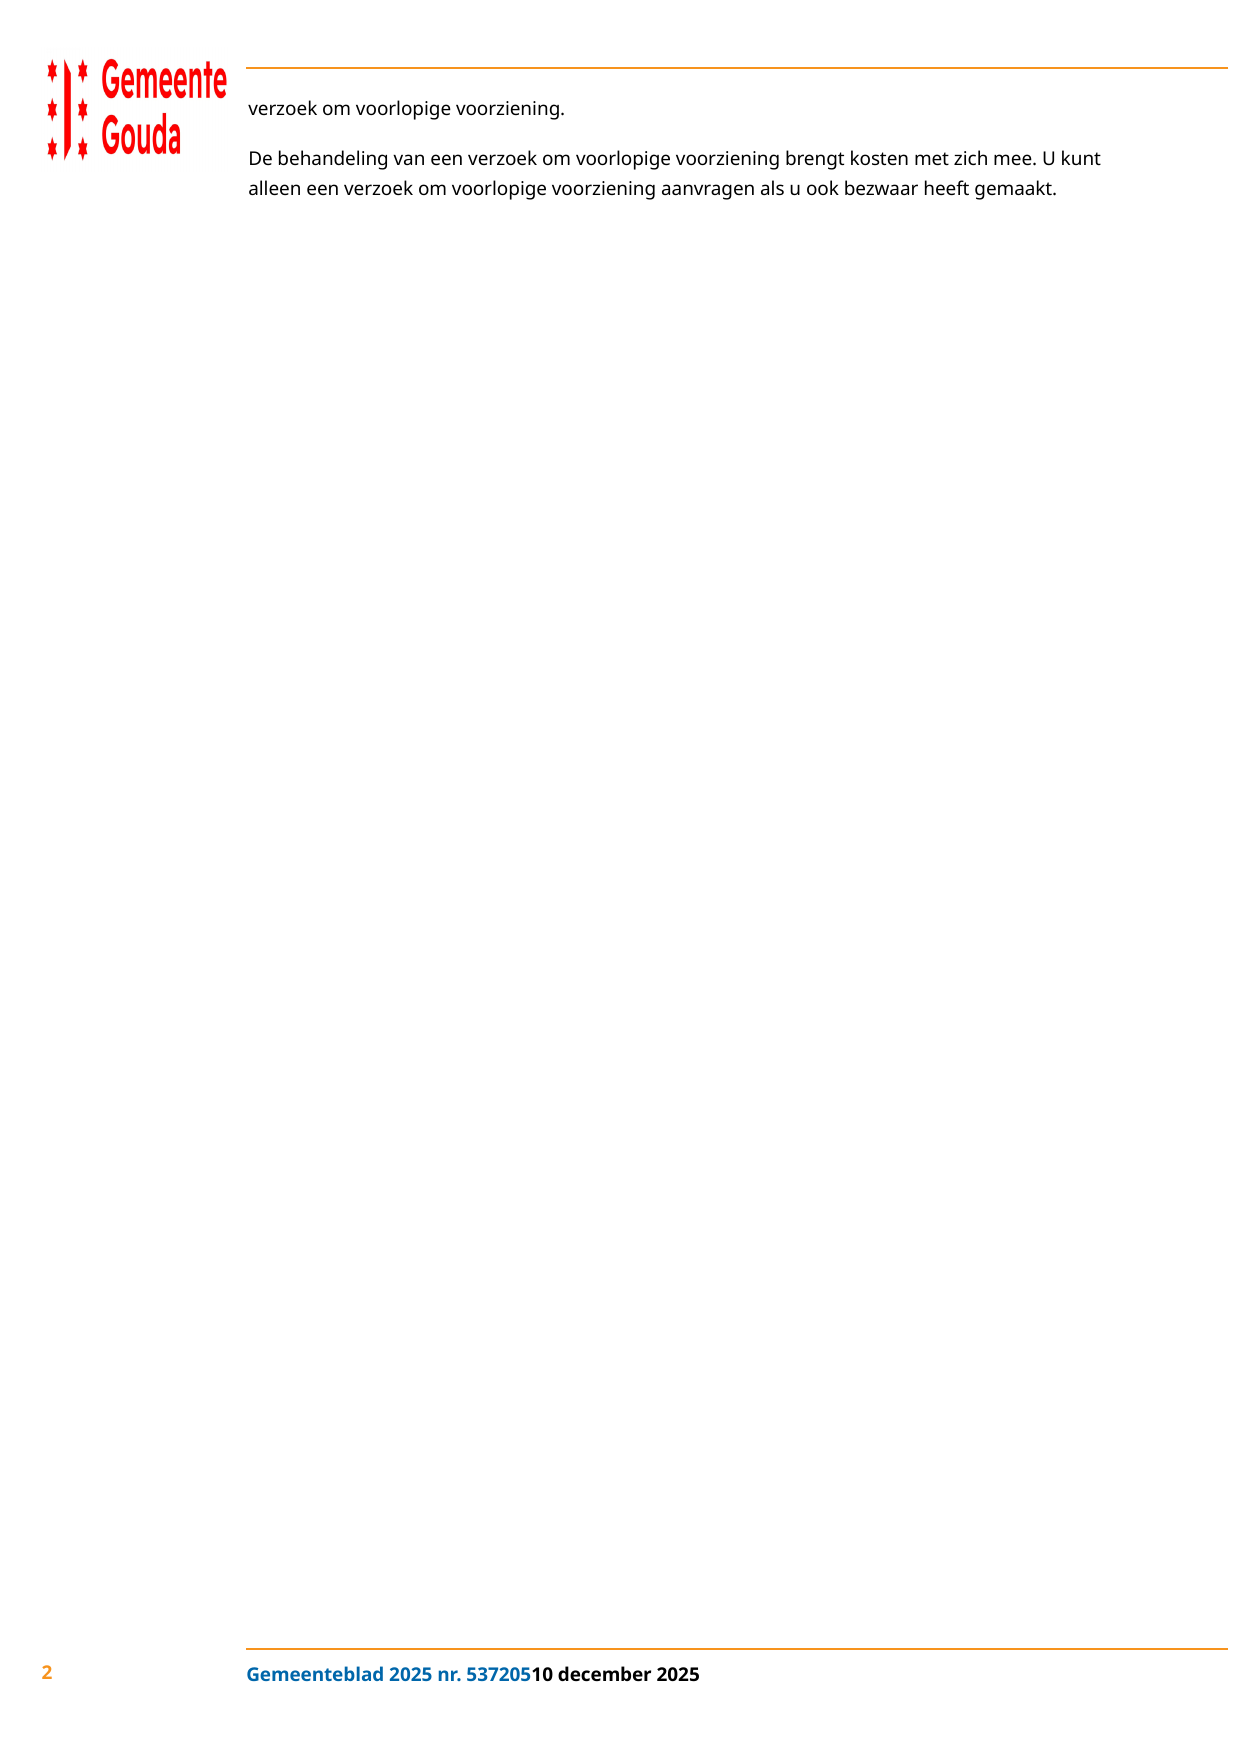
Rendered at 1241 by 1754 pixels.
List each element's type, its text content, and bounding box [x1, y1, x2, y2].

text verzoek om voorlopige voorziening. [248, 95, 1152, 121]
picture [41, 47, 231, 172]
text De behandeling van een verzoek om voorlopige voorziening brengt kosten met zich mee. U kunt alleen een verzoek om voorlopige voorziening aanvragen als u ook bezwaar heeft gemaakt. [248, 145, 1152, 201]
